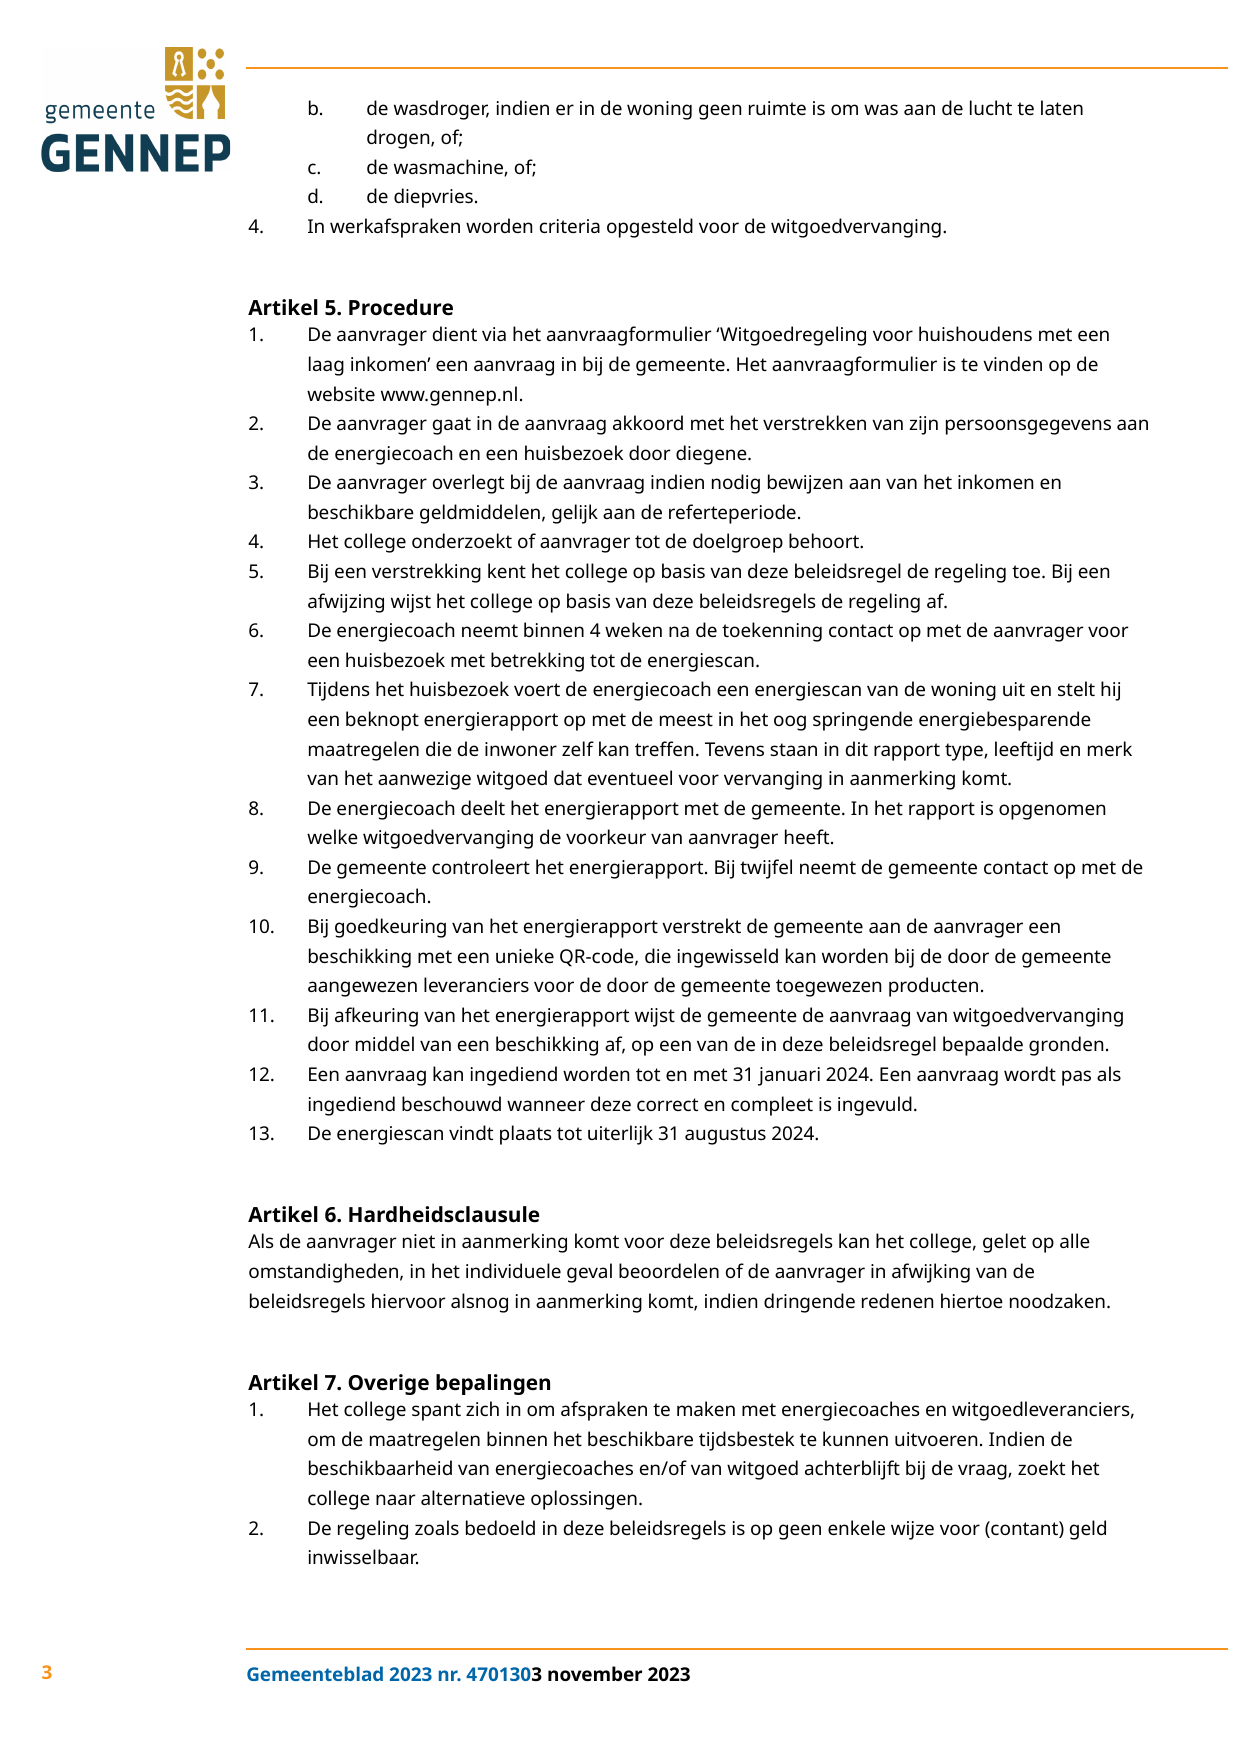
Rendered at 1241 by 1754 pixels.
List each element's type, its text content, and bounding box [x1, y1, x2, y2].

list Een aanvraag kan ingediend worden tot en met 31 januari 2024. Een aanvraag wordt pas als ingediend beschouwd wanneer deze correct en compleet is ingevuld. [248, 1061, 1152, 1116]
list De aanvrager overlegt bij de aanvraag indien nodig bewijzen aan van het inkomen en beschikbare geldmiddelen, gelijk aan de referteperiode. [248, 469, 1152, 525]
list Het college onderzoekt of aanvrager tot de doelgroep behoort. [248, 529, 1152, 554]
text Artikel 5. Procedure [248, 293, 1152, 322]
list de wasdroger, indien er in de woning geen ruimte is om was aan de lucht te laten drogen, of; [307, 95, 1152, 150]
list Het college spant zich in om afspraken te maken met energiecoaches en witgoedleveranciers, om de maatregelen binnen het beschikbare tijdsbestek te kunnen uitvoeren. Indien de beschikbaarheid van energiecoaches en/of van witgoed achterblijft bij de vraag, zoekt het college naar alternatieve oplossingen. [248, 1396, 1152, 1511]
list De regeling zoals bedoeld in deze beleidsregels is op geen enkele wijze voor (contant) geld inwisselbaar. [248, 1515, 1152, 1570]
text Als de aanvrager niet in aanmerking komt voor deze beleidsregels kan het college, gelet op alle omstandigheden, in het individuele geval beoordelen of de aanvrager in afwijking van de beleidsregels hiervoor alsnog in aanmerking komt, indien dringende redenen hiertoe noodzaken. [248, 1229, 1152, 1314]
text Artikel 6. Hardheidsclausule [248, 1200, 1152, 1229]
list De energiecoach deelt het energierapport met de gemeente. In het rapport is opgenomen welke witgoedvervanging de voorkeur van aanvrager heeft. [248, 795, 1152, 850]
list de wasmachine, of; [307, 154, 1152, 180]
list In werkafspraken worden criteria opgesteld voor de witgoedvervanging. [248, 213, 1152, 239]
list Bij een verstrekking kent het college op basis van deze beleidsregel de regeling toe. Bij een afwijzing wijst het college op basis van deze beleidsregels de regeling af. [248, 558, 1152, 613]
list de diepvries. [307, 183, 1152, 209]
list De aanvrager gaat in de aanvraag akkoord met het verstrekken van zijn persoonsgegevens aan de energiecoach en een huisbezoek door diegene. [248, 410, 1152, 466]
list De energiecoach neemt binnen 4 weken na de toekenning contact op met de aanvrager voor een huisbezoek met betrekking tot de energiescan. [248, 617, 1152, 673]
list De gemeente controleert het energierapport. Bij twijfel neemt de gemeente contact op met de energiecoach. [248, 854, 1152, 909]
list De aanvrager dient via het aanvraagformulier ‘Witgoedregeling voor huishoudens met een laag inkomen’ een aanvraag in bij de gemeente. Het aanvraagformulier is te vinden op de website www.gennep.nl. [248, 322, 1152, 406]
list Bij goedkeuring van het energierapport verstrekt de gemeente aan de aanvrager een beschikking met een unieke QR-code, die ingewisseld kan worden bij de door de gemeente aangewezen leveranciers voor de door de gemeente toegewezen producten. [248, 913, 1152, 998]
picture [41, 47, 231, 172]
list Tijdens het huisbezoek voert de energiecoach een energiescan van de woning uit en stelt hij een beknopt energierapport op met de meest in het oog springende energiebesparende maatregelen die de inwoner zelf kan treffen. Tevens staan in dit rapport type, leeftijd en merk van het aanwezige witgoed dat eventueel voor vervanging in aanmerking komt. [248, 677, 1152, 791]
list Bij afkeuring van het energierapport wijst de gemeente de aanvraag van witgoedvervanging door middel van een beschikking af, op een van de in deze beleidsregel bepaalde gronden. [248, 1002, 1152, 1057]
list De energiescan vindt plaats tot uiterlijk 31 augustus 2024. [248, 1120, 1152, 1146]
text Artikel 7. Overige bepalingen [248, 1368, 1152, 1396]
